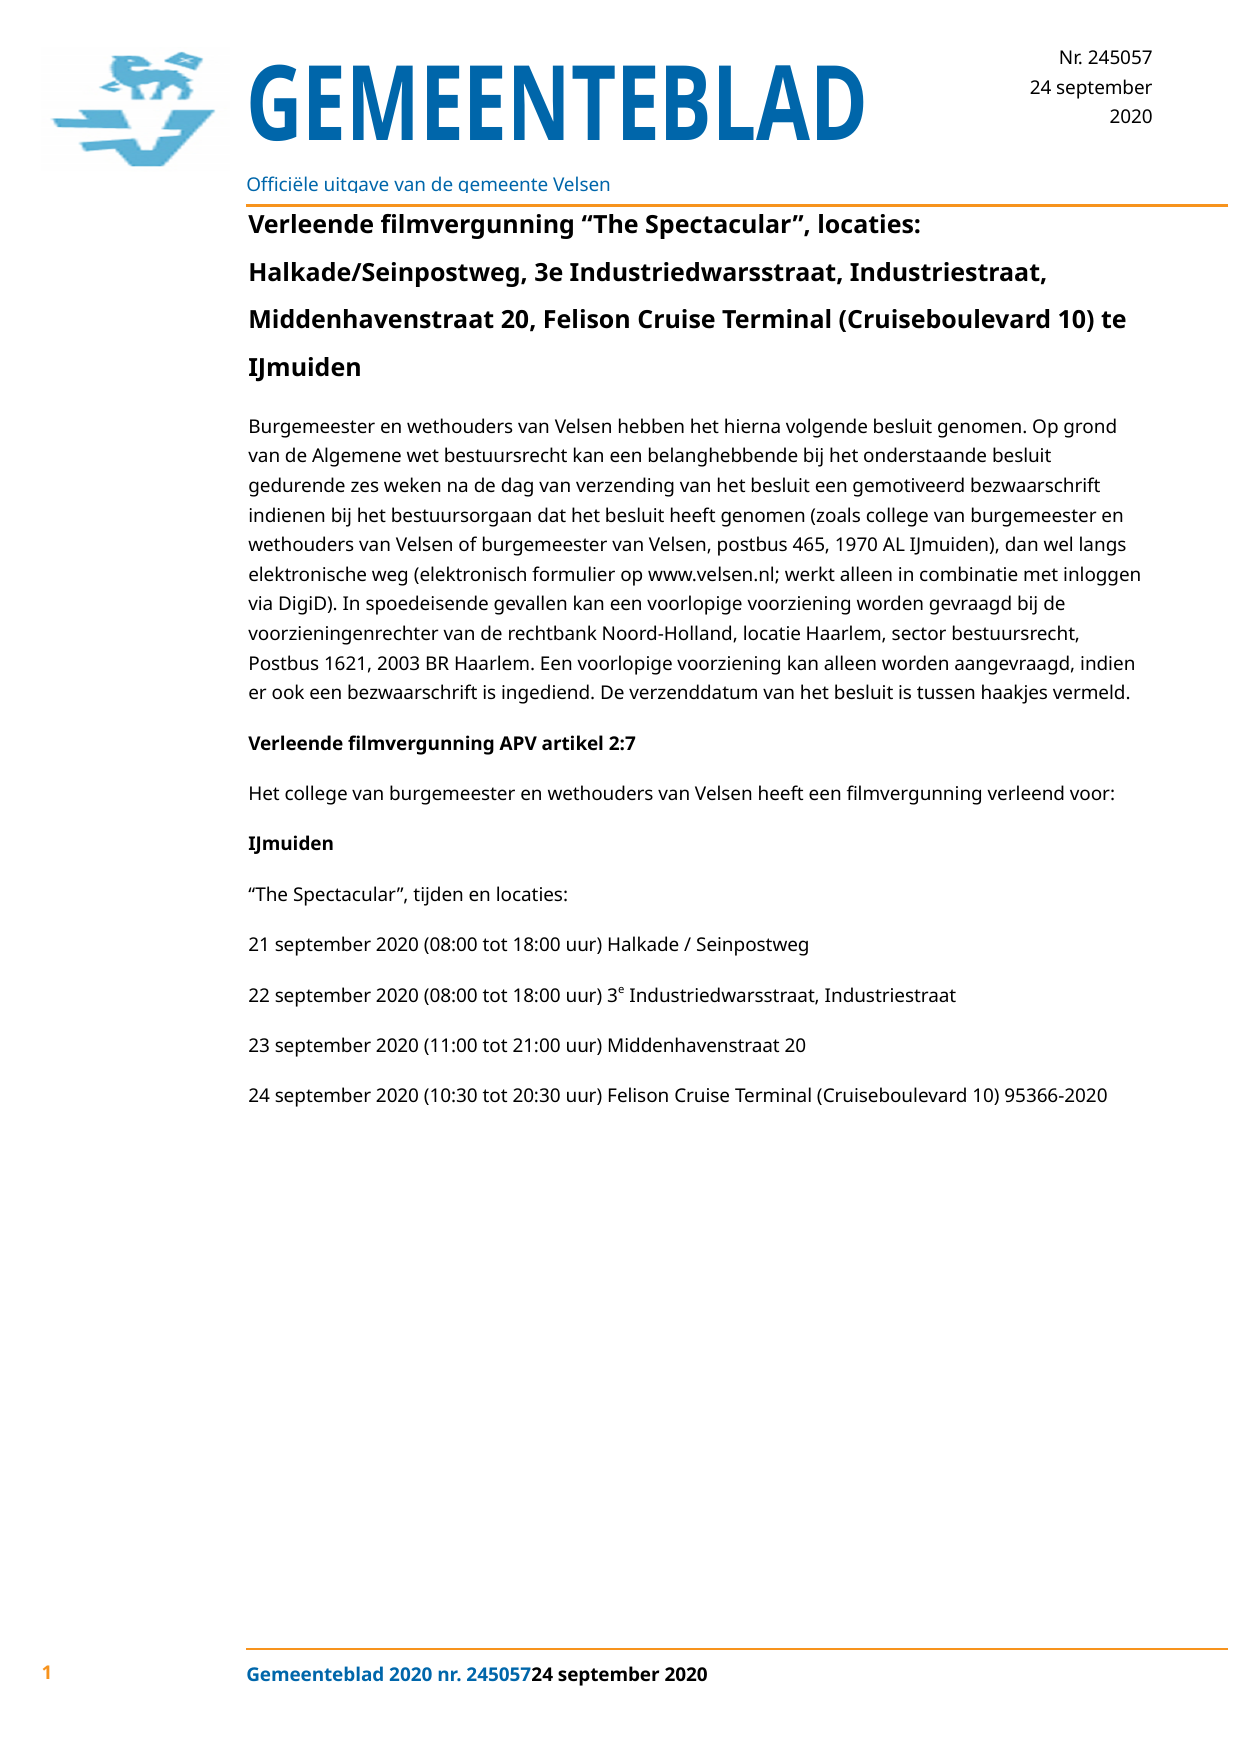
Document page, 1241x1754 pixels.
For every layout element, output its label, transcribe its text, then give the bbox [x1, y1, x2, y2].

text 22 september 2020 (08:00 tot 18:00 uur) 3e Industriedwarsstraat, Industriestraat [248, 982, 1152, 1008]
text IJmuiden [248, 831, 1152, 856]
text “The Spectacular”, tijden en locaties: [248, 881, 1152, 907]
text 21 september 2020 (08:00 tot 18:00 uur) Halkade / Seinpostweg [248, 931, 1152, 957]
text Burgemeester en wethouders van Velsen hebben het hierna volgende besluit genomen. Op grond van de Algemene wet bestuursrecht kan een belanghebbende bij het onderstaande besluit gedurende zes weken na de dag van verzending van het besluit een gemotiveerd bezwaarschrift indienen bij het bestuursorgaan dat het besluit heeft genomen (zoals college van burgemeester en wethouders van Velsen of burgemeester van Velsen, postbus 465, 1970 AL IJmuiden), dan wel langs elektronische weg (elektronisch formulier op www.velsen.nl; werkt alleen in combinatie met inloggen via DigiD). In spoedeisende gevallen kan een voorlopige voorziening worden gevraagd bij de voorzieningenrechter van de rechtbank Noord-Holland, locatie Haarlem, sector bestuursrecht, Postbus 1621, 2003 BR Haarlem. Een voorlopige voorziening kan alleen worden aangevraagd, indien er ook een bezwaarschrift is ingediend. De verzenddatum van het besluit is tussen haakjes vermeld. [248, 413, 1152, 705]
text 24 september 2020 (10:30 tot 20:30 uur) Felison Cruise Terminal (Cruiseboulevard 10) 95366-2020 [248, 1083, 1152, 1108]
picture [41, 47, 231, 172]
text 23 september 2020 (11:00 tot 21:00 uur) Middenhavenstraat 20 [248, 1032, 1152, 1058]
text Verleende filmvergunning APV artikel 2:7 [248, 730, 1152, 756]
text Verleende filmvergunning “The Spectacular”, locaties: Halkade/Seinpostweg, 3e Industriedwarsstraat, Industriestraat, Middenhavenstraat 20, Felison Cruise Terminal (Cruiseboulevard 10) te IJmuiden [248, 207, 1152, 384]
text Het college van burgemeester en wethouders van Velsen heeft een filmvergunning verleend voor: [248, 780, 1152, 806]
